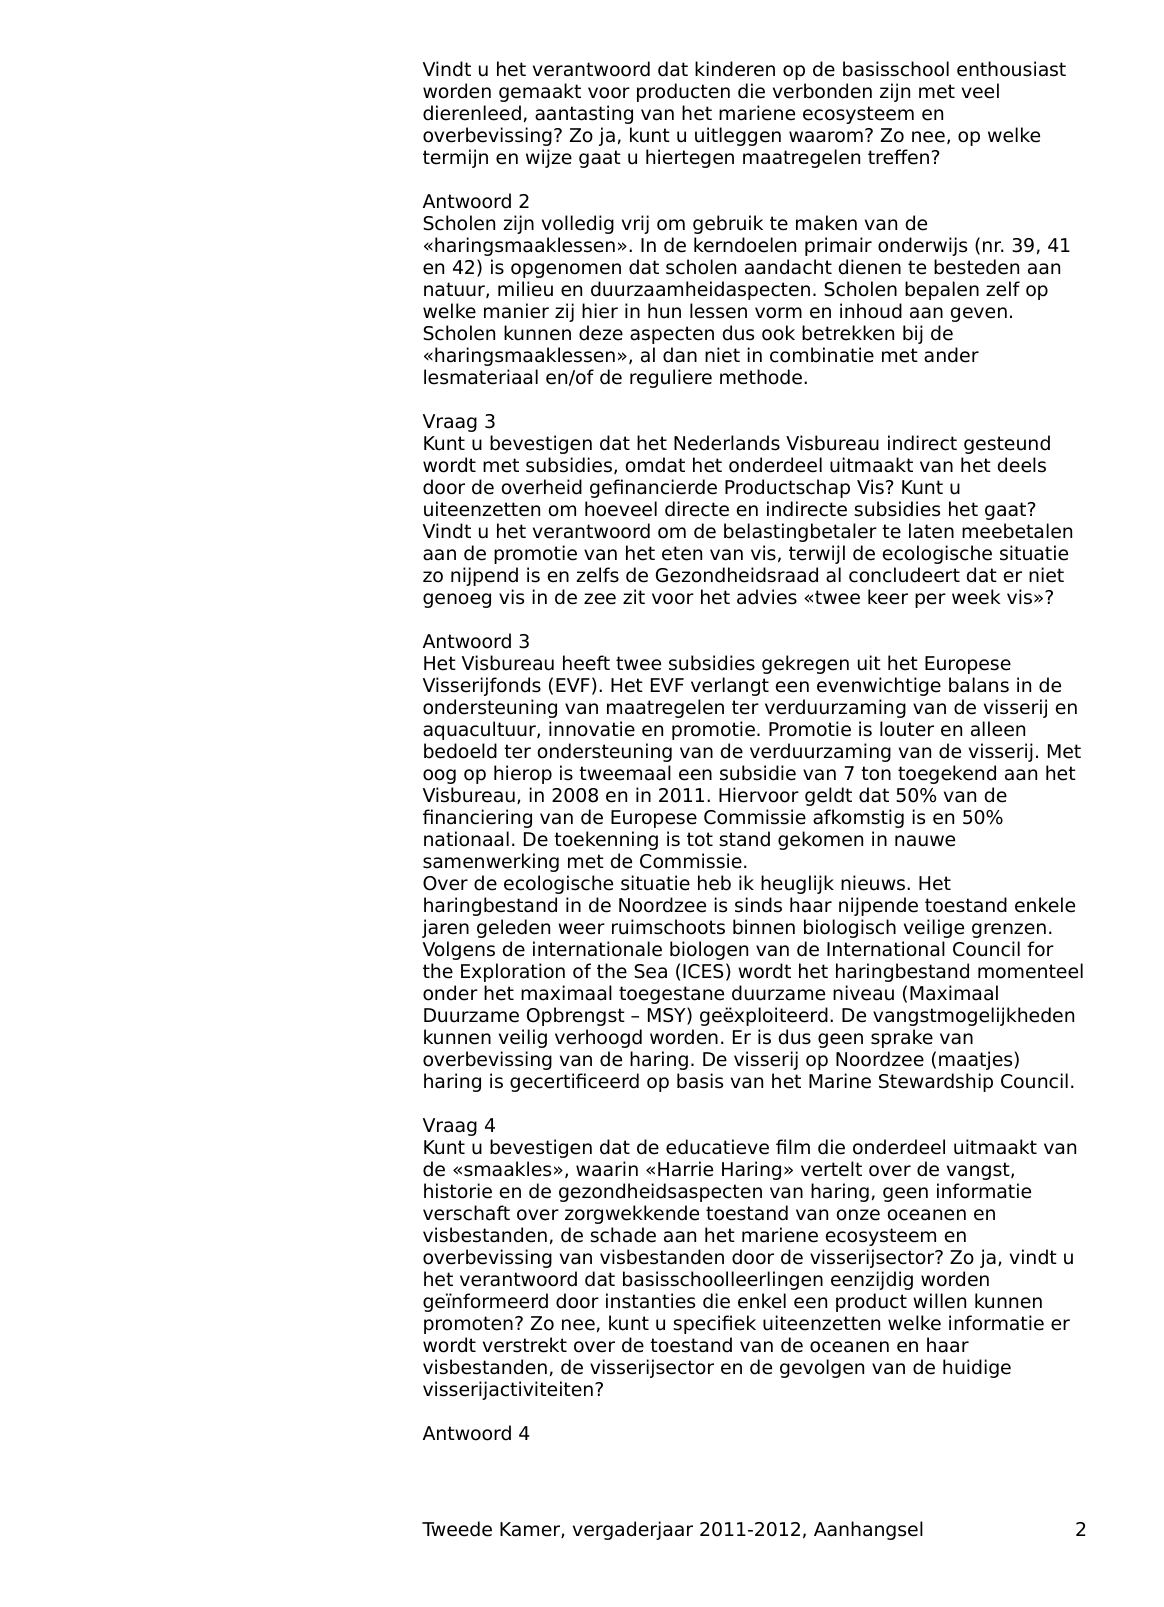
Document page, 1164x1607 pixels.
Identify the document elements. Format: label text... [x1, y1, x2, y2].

text Over de ecologische situatie heb ik heuglijk nieuws. Het haringbestand in de Noordzee is sinds haar nijpende toestand enkele jaren geleden weer ruimschoots binnen biologisch veilige grenzen. Volgens de internationale biologen van de International Council for the Exploration of the Sea (ICES) wordt het haringbestand momenteel onder het maximaal toegestane duurzame niveau (Maximaal Duurzame Opbrengst – MSY) geëxploiteerd. De vangstmogelijkheden kunnen veilig verhoogd worden. Er is dus geen sprake van overbevissing van de haring. De visserij op Noordzee (maatjes) haring is gecertificeerd op basis van het Marine Stewardship Council. [422, 873, 1087, 1093]
text Vraag 4 [422, 1115, 1087, 1137]
text Het Visbureau heeft twee subsidies gekregen uit het Europese Visserijfonds (EVF). Het EVF verlangt een evenwichtige balans in de ondersteuning van maatregelen ter verduurzaming van de visserij en aquacultuur, innovatie en promotie. Promotie is louter en alleen bedoeld ter ondersteuning van de verduurzaming van de visserij. Met oog op hierop is tweemaal een subsidie van 7 ton toegekend aan het Visbureau, in 2008 en in 2011. Hiervoor geldt dat 50% van de financiering van de Europese Commissie afkomstig is en 50% nationaal. De toekenning is tot stand gekomen in nauwe samenwerking met de Commissie. [422, 653, 1087, 873]
text Kunt u bevestigen dat de educatieve film die onderdeel uitmaakt van de «smaakles», waarin «Harrie Haring» vertelt over de vangst, historie en de gezondheidsaspecten van haring, geen informatie verschaft over zorgwekkende toestand van onze oceanen en visbestanden, de schade aan het mariene ecosysteem en overbevissing van visbestanden door de visserijsector? Zo ja, vindt u het verantwoord dat basisschoolleerlingen eenzijdig worden geïnformeerd door instanties die enkel een product willen kunnen promoten? Zo nee, kunt u specifiek uiteenzetten welke informatie er wordt verstrekt over de toestand van de oceanen en haar visbestanden, de visserijsector en de gevolgen van de huidige visserijactiviteiten? [422, 1137, 1087, 1401]
text Kunt u bevestigen dat het Nederlands Visbureau indirect gesteund wordt met subsidies, omdat het onderdeel uitmaakt van het deels door de overheid gefinancierde Productschap Vis? Kunt u uiteenzetten om hoeveel directe en indirecte subsidies het gaat? Vindt u het verantwoord om de belastingbetaler te laten meebetalen aan de promotie van het eten van vis, terwijl de ecologische situatie zo nijpend is en zelfs de Gezondheidsraad al concludeert dat er niet genoeg vis in de zee zit voor het advies «twee keer per week vis»? [422, 433, 1087, 609]
text Vindt u het verantwoord dat kinderen op de basisschool enthousiast worden gemaakt voor producten die verbonden zijn met veel dierenleed, aantasting van het mariene ecosysteem en overbevissing? Zo ja, kunt u uitleggen waarom? Zo nee, op welke termijn en wijze gaat u hiertegen maatregelen treffen? [422, 59, 1087, 169]
text Scholen zijn volledig vrij om gebruik te maken van de «haringsmaaklessen». In de kerndoelen primair onderwijs (nr. 39, 41 en 42) is opgenomen dat scholen aandacht dienen te besteden aan natuur, milieu en duurzaamheidaspecten. Scholen bepalen zelf op welke manier zij hier in hun lessen vorm en inhoud aan geven. Scholen kunnen deze aspecten dus ook betrekken bij de «haringsmaaklessen», al dan niet in combinatie met ander lesmateriaal en/of de reguliere methode. [422, 213, 1087, 389]
text Antwoord 3 [422, 631, 1087, 653]
text Antwoord 2 [422, 191, 1087, 213]
text Vraag 3 [422, 411, 1087, 433]
text Antwoord 4 [422, 1423, 1087, 1445]
